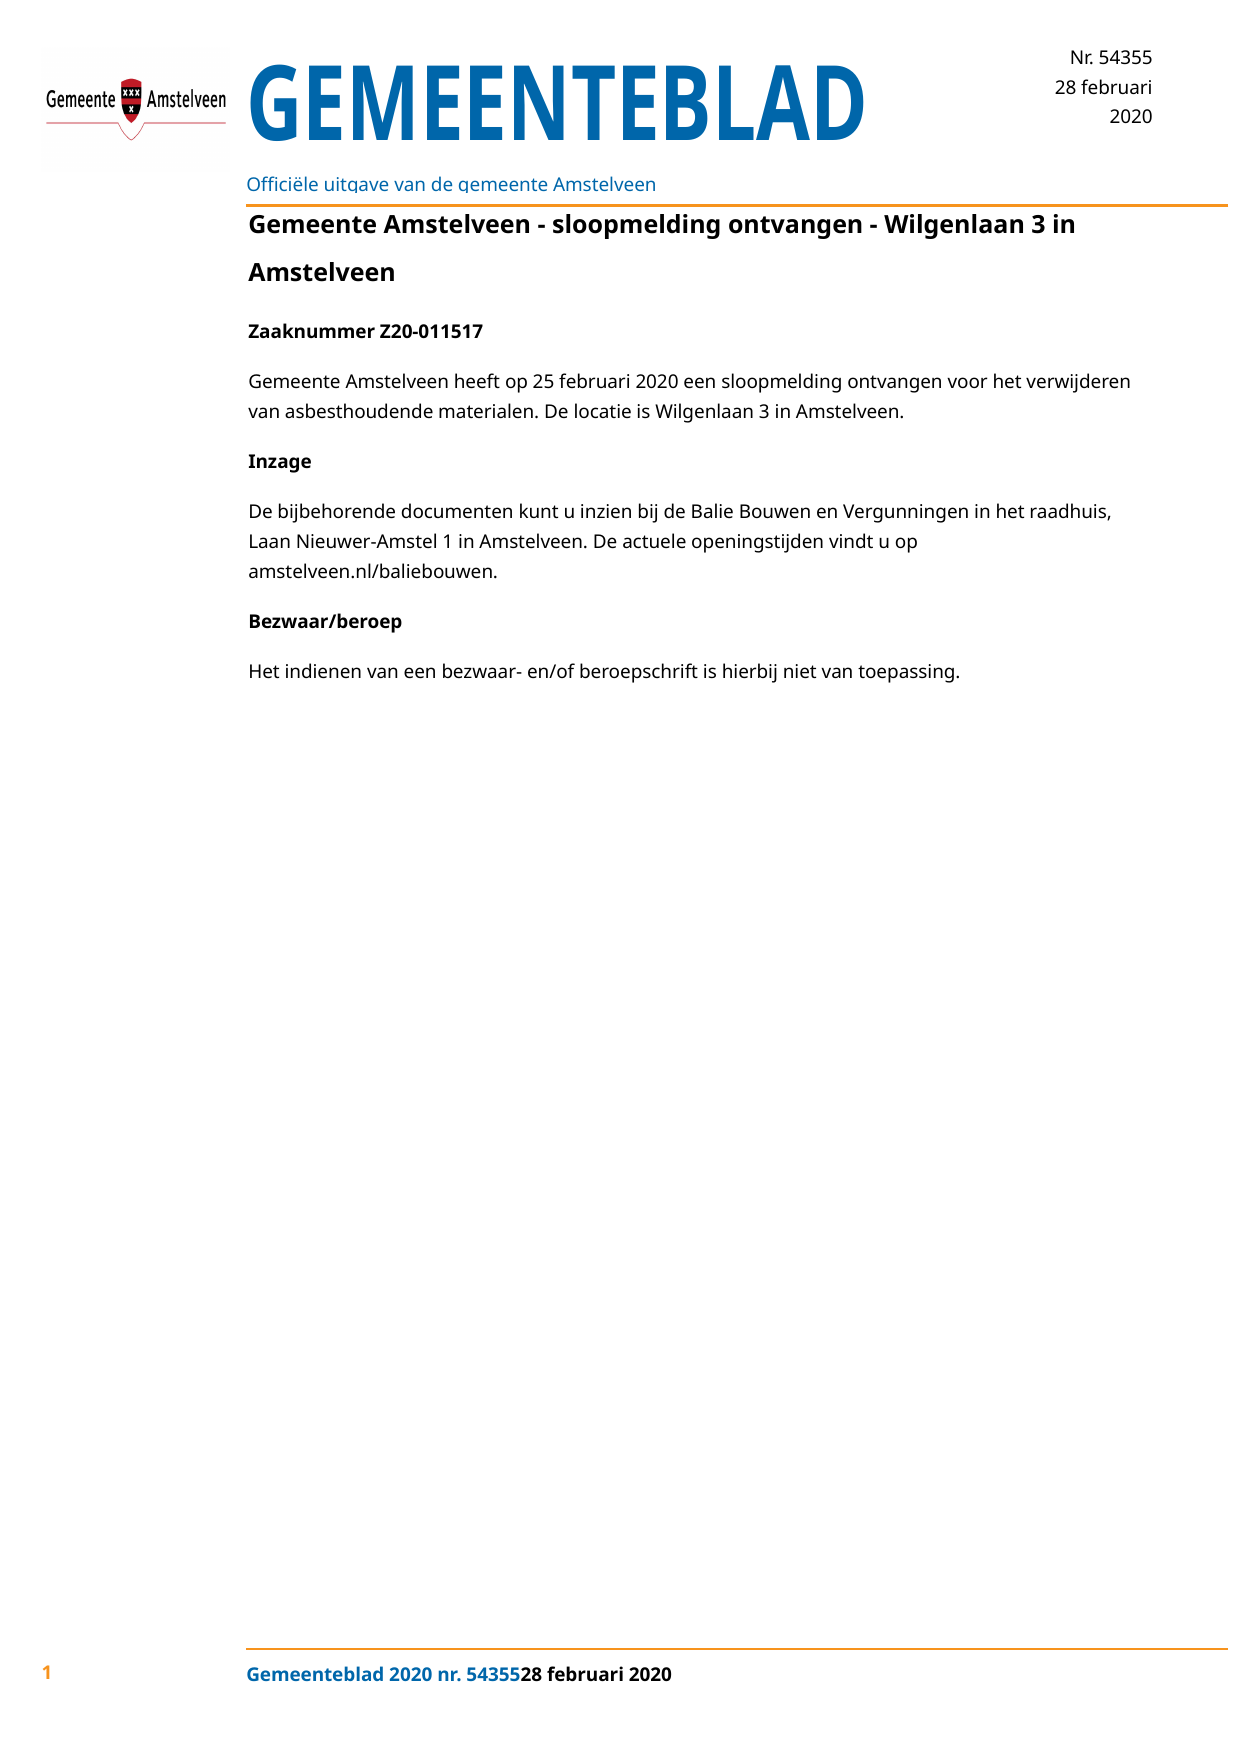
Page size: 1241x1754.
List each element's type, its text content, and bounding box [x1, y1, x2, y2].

picture [41, 47, 231, 172]
text Inzage [248, 448, 1152, 474]
text Gemeente Amstelveen heeft op 25 februari 2020 een sloopmelding ontvangen voor het verwijderen van asbesthoudende materialen. De locatie is Wilgenlaan 3 in Amstelveen. [248, 368, 1152, 424]
text Zaaknummer Z20-011517 [248, 318, 1152, 344]
text Het indienen van een bezwaar- en/of beroepschrift is hierbij niet van toepassing. [248, 659, 1152, 684]
text Bezwaar/beroep [248, 608, 1152, 634]
text De bijbehorende documenten kunt u inzien bij de Balie Bouwen en Vergunningen in het raadhuis, Laan Nieuwer-Amstel 1 in Amstelveen. De actuele openingstijden vindt u op amstelveen.nl/baliebouwen. [248, 499, 1152, 584]
text Gemeente Amstelveen - sloopmelding ontvangen - Wilgenlaan 3 in Amstelveen [248, 207, 1152, 288]
